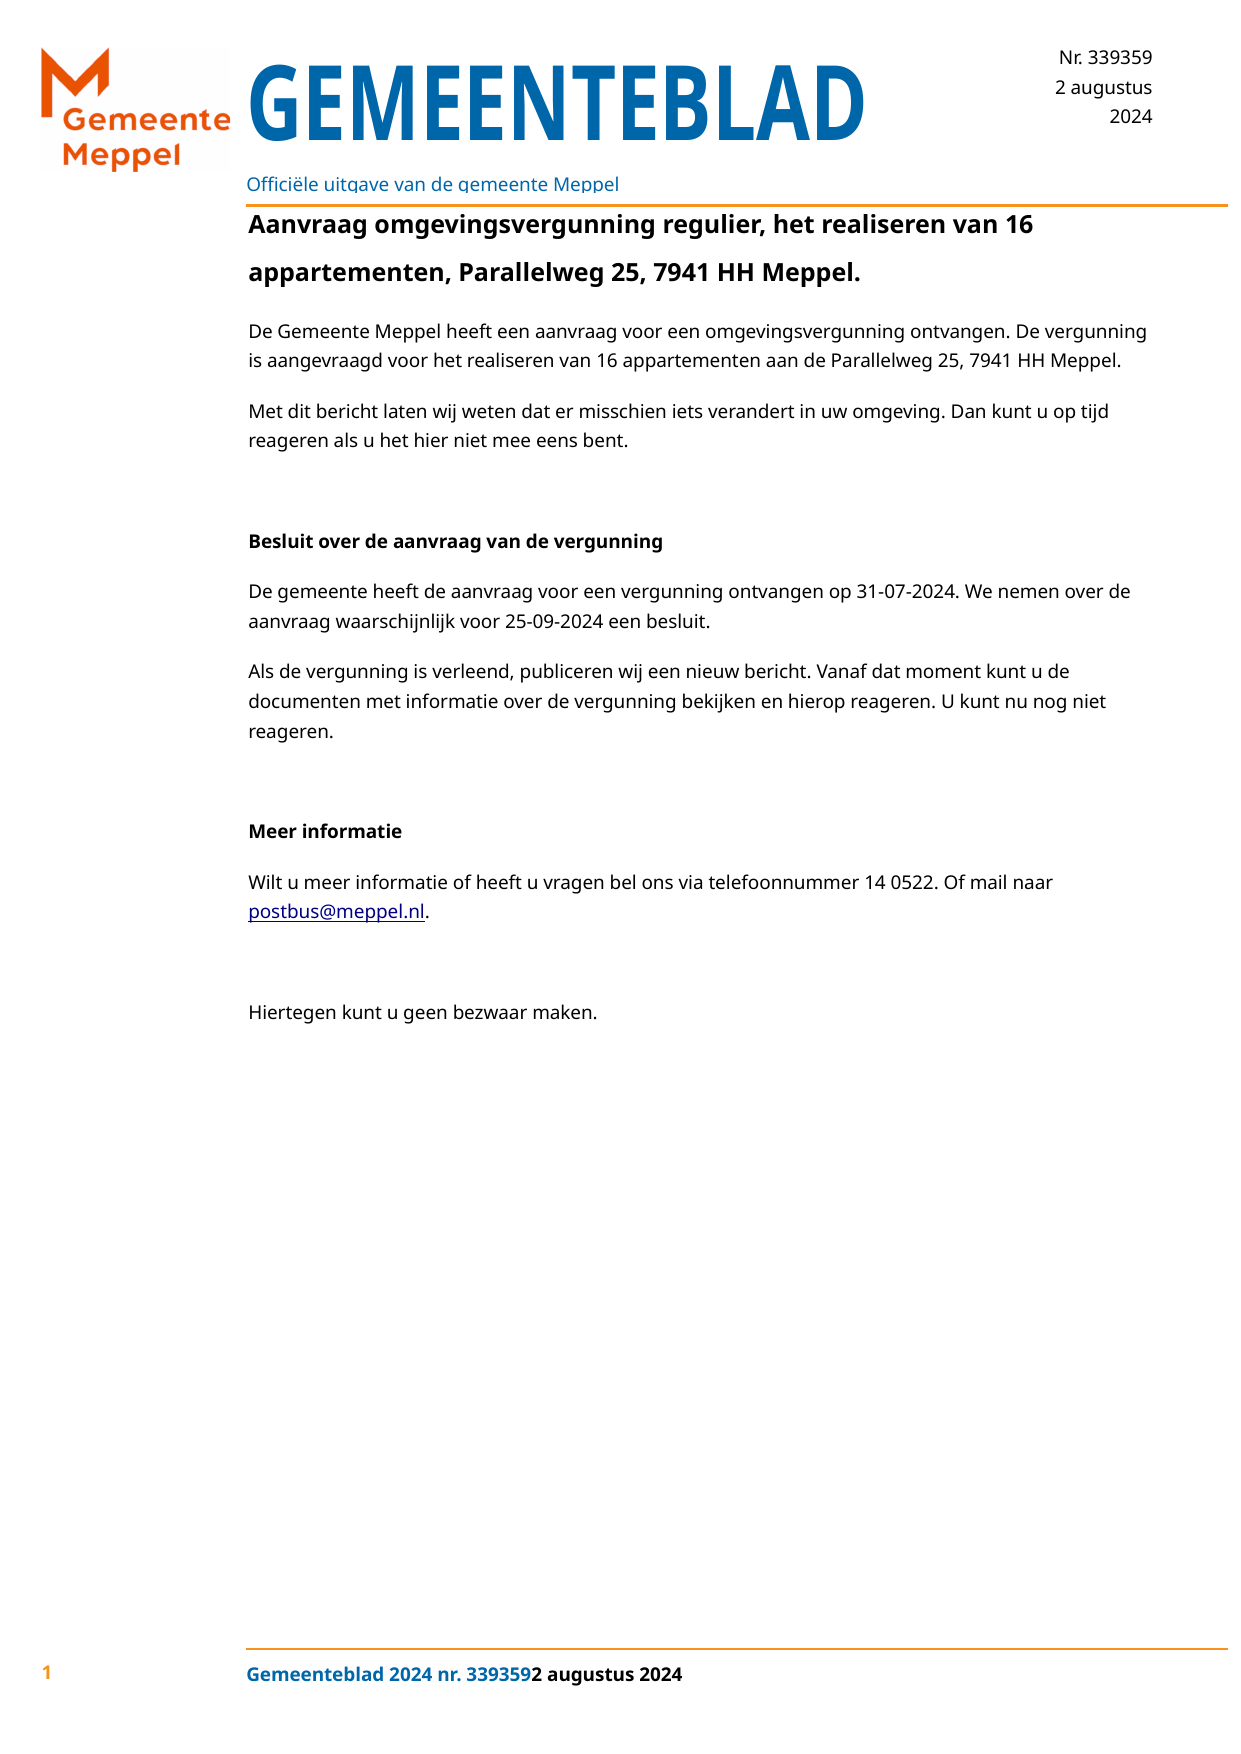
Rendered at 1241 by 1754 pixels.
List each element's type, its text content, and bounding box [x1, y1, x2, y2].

text Meer informatie [248, 819, 1152, 844]
text Aanvraag omgevingsvergunning regulier, het realiseren van 16 appartementen, Parallelweg 25, 7941 HH Meppel. [248, 207, 1152, 288]
text De Gemeente Meppel heeft een aanvraag voor een omgevingsvergunning ontvangen. De vergunning is aangevraagd voor het realiseren van 16 appartementen aan de Parallelweg 25, 7941 HH Meppel. [248, 318, 1152, 373]
text De gemeente heeft de aanvraag voor een vergunning ontvangen op 31-07-2024. We nemen over de aanvraag waarschijnlijk voor 25-09-2024 een besluit. [248, 579, 1152, 634]
text Besluit over de aanvraag van de vergunning [248, 528, 1152, 554]
picture [41, 47, 231, 172]
text Hiertegen kunt u geen bezwaar maken. [248, 999, 1152, 1025]
text Wilt u meer informatie of heeft u vragen bel ons via telefoonnummer 14 0522. Of mail naar postbus@meppel.nl. [248, 869, 1152, 924]
text Met dit bericht laten wij weten dat er misschien iets verandert in uw omgeving. Dan kunt u op tijd reageren als u het hier niet mee eens bent. [248, 398, 1152, 453]
text Als de vergunning is verleend, publiceren wij een nieuw bericht. Vanaf dat moment kunt u de documenten met informatie over de vergunning bekijken en hierop reageren. U kunt nu nog niet reageren. [248, 659, 1152, 744]
